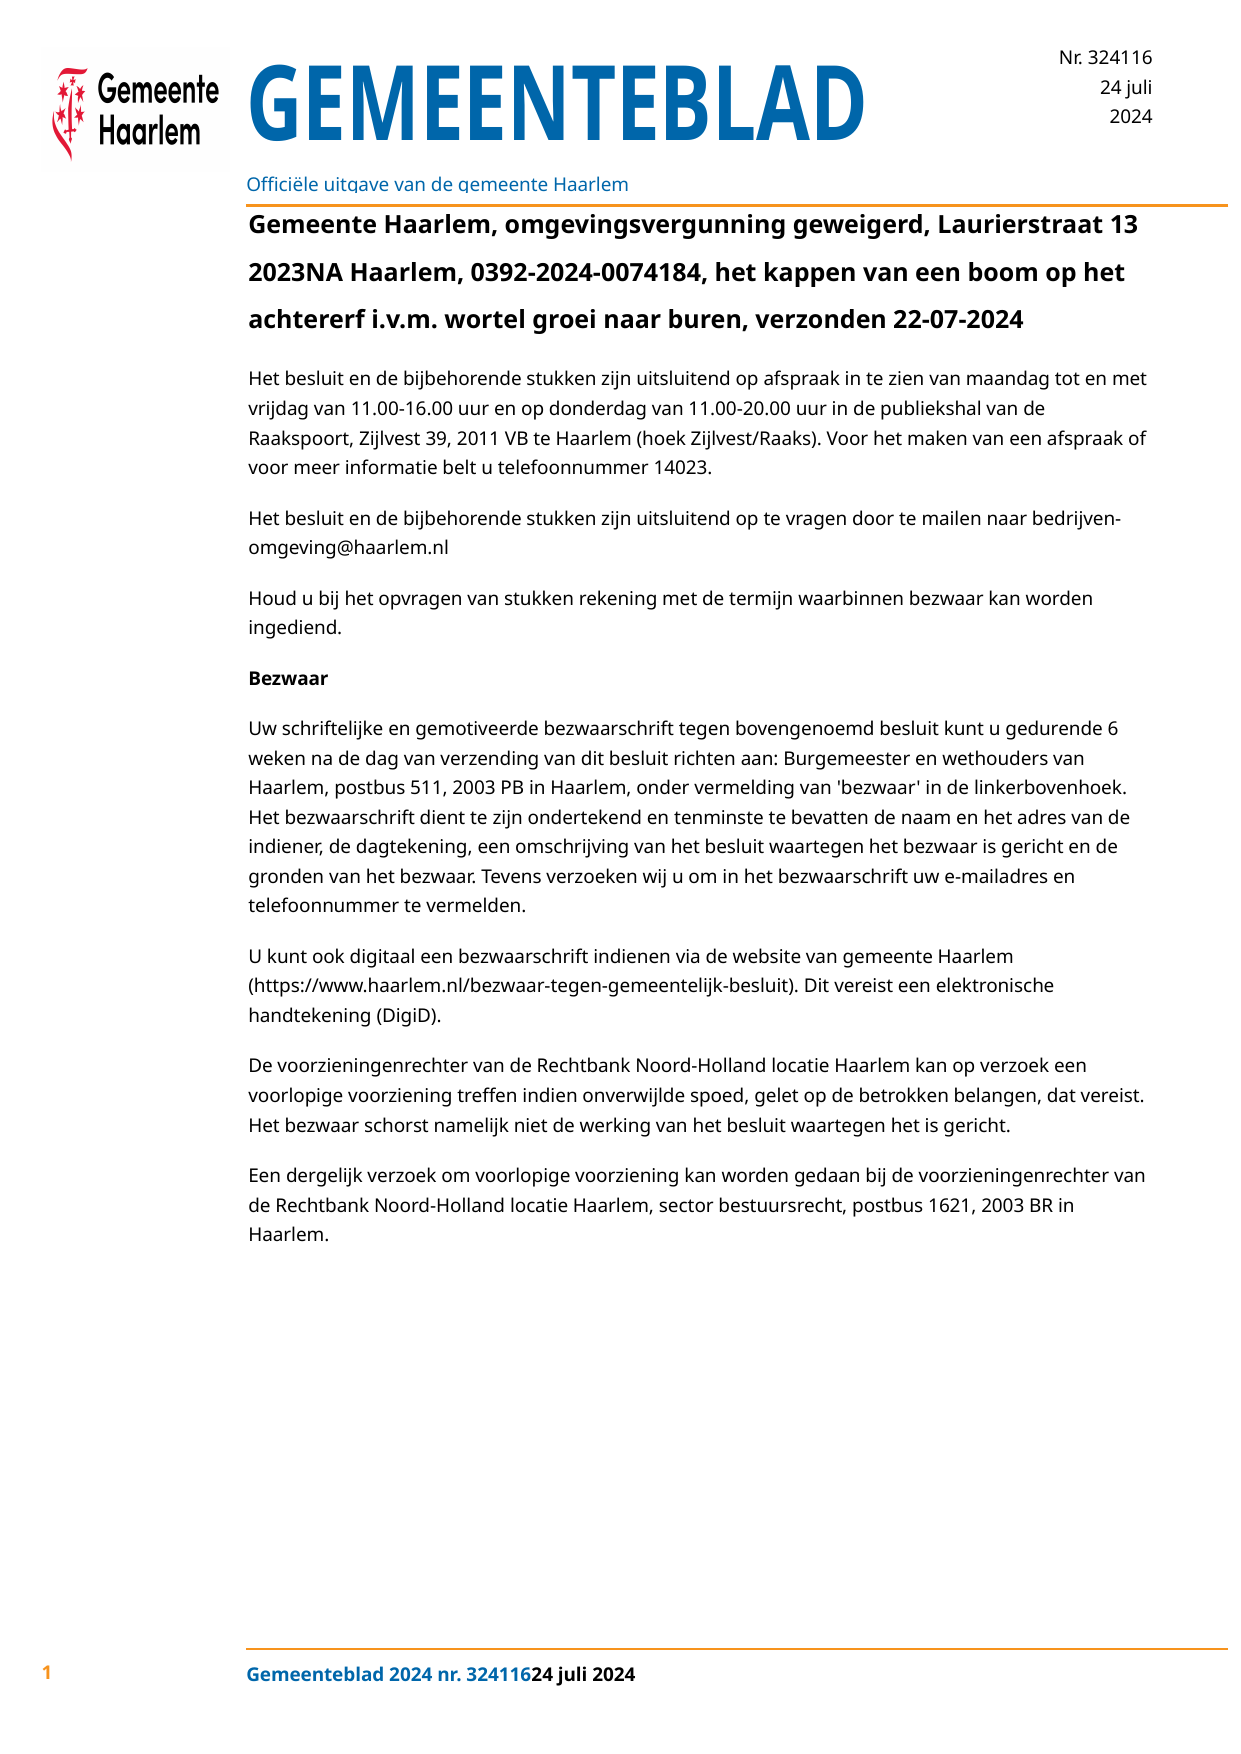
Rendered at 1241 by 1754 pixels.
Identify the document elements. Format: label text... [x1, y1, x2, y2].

picture [41, 47, 231, 172]
text U kunt ook digitaal een bezwaarschrift indienen via de website van gemeente Haarlem (https://www.haarlem.nl/bezwaar-tegen-gemeentelijk-besluit). Dit vereist een elektronische handtekening (DigiD). [248, 943, 1152, 1028]
text Houd u bij het opvragen van stukken rekening met de termijn waarbinnen bezwaar kan worden ingediend. [248, 585, 1152, 640]
text Het besluit en de bijbehorende stukken zijn uitsluitend op afspraak in te zien van maandag tot en met vrijdag van 11.00-16.00 uur en op donderdag van 11.00-20.00 uur in de publiekshal van de Raakspoort, Zijlvest 39, 2011 VB te Haarlem (hoek Zijlvest/Raaks). Voor het maken van een afspraak of voor meer informatie belt u telefoonnummer 14023. [248, 366, 1152, 480]
text Gemeente Haarlem, omgevingsvergunning geweigerd, Laurierstraat 13 2023NA Haarlem, 0392-2024-0074184, het kappen van een boom op het achtererf i.v.m. wortel groei naar buren, verzonden 22-07-2024 [248, 207, 1152, 336]
text De voorzieningenrechter van de Rechtbank Noord-Holland locatie Haarlem kan op verzoek een voorlopige voorziening treffen indien onverwijlde spoed, gelet op de betrokken belangen, dat vereist. Het bezwaar schorst namelijk niet de werking van het besluit waartegen het is gericht. [248, 1053, 1152, 1137]
text Bezwaar [248, 665, 1152, 690]
text Een dergelijk verzoek om voorlopige voorziening kan worden gedaan bij de voorzieningenrechter van de Rechtbank Noord-Holland locatie Haarlem, sector bestuursrecht, postbus 1621, 2003 BR in Haarlem. [248, 1162, 1152, 1247]
text Het besluit en de bijbehorende stukken zijn uitsluitend op te vragen door te mailen naar bedrijven-omgeving@haarlem.nl [248, 505, 1152, 560]
text Uw schriftelijke en gemotiveerde bezwaarschrift tegen bovengenoemd besluit kunt u gedurende 6 weken na de dag van verzending van dit besluit richten aan: Burgemeester en wethouders van Haarlem, postbus 511, 2003 PB in Haarlem, onder vermelding van 'bezwaar' in de linkerbovenhoek. Het bezwaarschrift dient te zijn ondertekend en tenminste te bevatten de naam en het adres van de indiener, de dagtekening, een omschrijving van het besluit waartegen het bezwaar is gericht en de gronden van het bezwaar. Tevens verzoeken wij u om in het bezwaarschrift uw e-mailadres en telefoonnummer te vermelden. [248, 715, 1152, 918]
